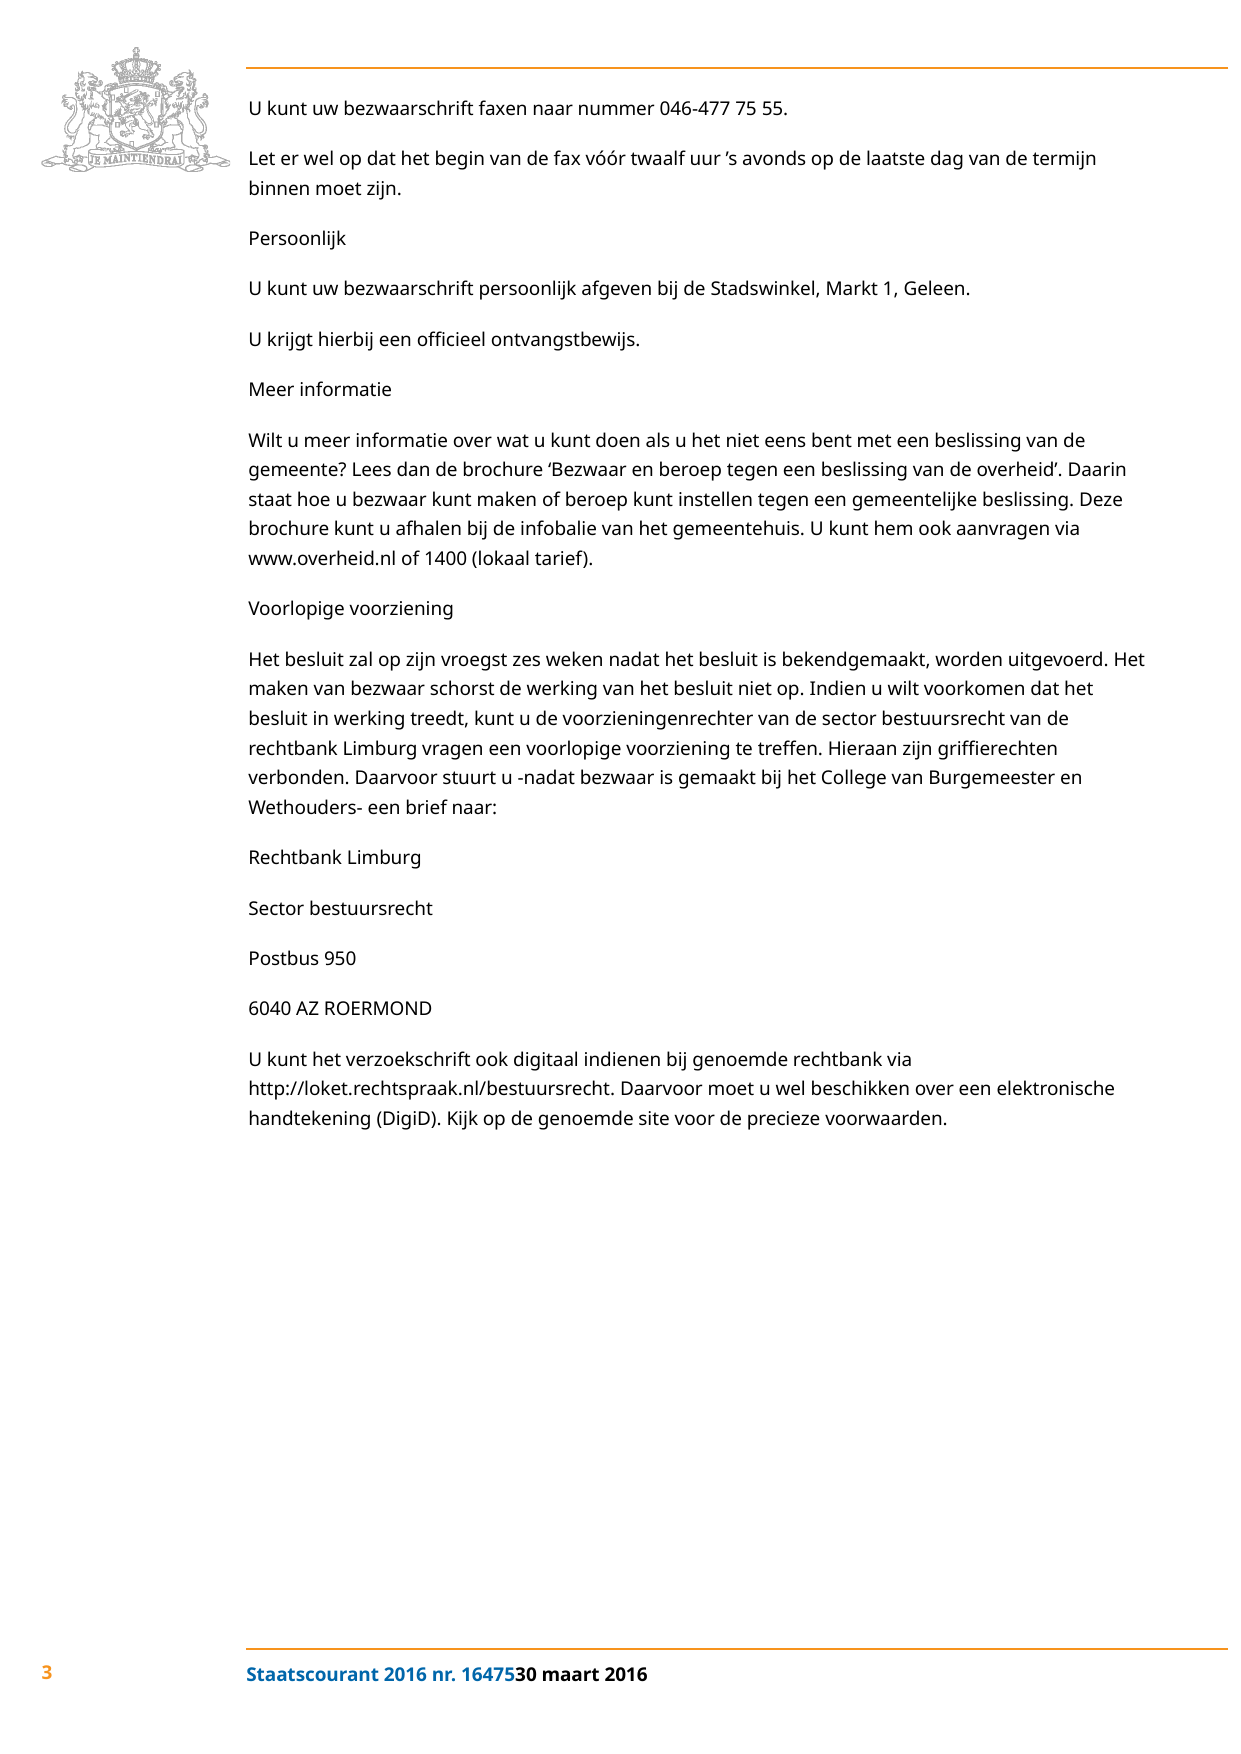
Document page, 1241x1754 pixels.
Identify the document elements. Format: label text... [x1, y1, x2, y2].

text U kunt uw bezwaarschrift faxen naar nummer 046-477 75 55. [248, 95, 1152, 121]
text Let er wel op dat het begin van de fax vóór twaalf uur ’s avonds op de laatste dag van de termijn binnen moet zijn. [248, 145, 1152, 201]
text Persoonlijk [248, 225, 1152, 251]
text Voorlopige voorziening [248, 596, 1152, 621]
text U kunt het verzoekschrift ook digitaal indienen bij genoemde rechtbank via http://loket.rechtspraak.nl/bestuursrecht. Daarvoor moet u wel beschikken over een elektronische handtekening (DigiD). Kijk op de genoemde site voor de precieze voorwaarden. [248, 1046, 1152, 1131]
text Sector bestuursrecht [248, 895, 1152, 921]
text Het besluit zal op zijn vroegst zes weken nadat het besluit is bekendgemaakt, worden uitgevoerd. Het maken van bezwaar schorst de werking van het besluit niet op. Indien u wilt voorkomen dat het besluit in werking treedt, kunt u de voorzieningenrechter van de sector bestuursrecht van de rechtbank Limburg vragen een voorlopige voorziening te treffen. Hieraan zijn griffierechten verbonden. Daarvoor stuurt u -nadat bezwaar is gemaakt bij het College van Burgemeester en Wethouders- een brief naar: [248, 646, 1152, 820]
text U kunt uw bezwaarschrift persoonlijk afgeven bij de Stadswinkel, Markt 1, Geleen. [248, 276, 1152, 301]
text U krijgt hierbij een officieel ontvangstbewijs. [248, 326, 1152, 352]
picture [41, 47, 231, 172]
text Meer informatie [248, 376, 1152, 402]
text Rechtbank Limburg [248, 844, 1152, 870]
text Postbus 950 [248, 945, 1152, 971]
text Wilt u meer informatie over wat u kunt doen als u het niet eens bent met een beslissing van de gemeente? Lees dan de brochure ‘Bezwaar en beroep tegen een beslissing van de overheid’. Daarin staat hoe u bezwaar kunt maken of beroep kunt instellen tegen een gemeentelijke beslissing. Deze brochure kunt u afhalen bij de infobalie van het gemeentehuis. U kunt hem ook aanvragen via www.overheid.nl of 1400 (lokaal tarief). [248, 427, 1152, 571]
text 6040 AZ ROERMOND [248, 996, 1152, 1021]
